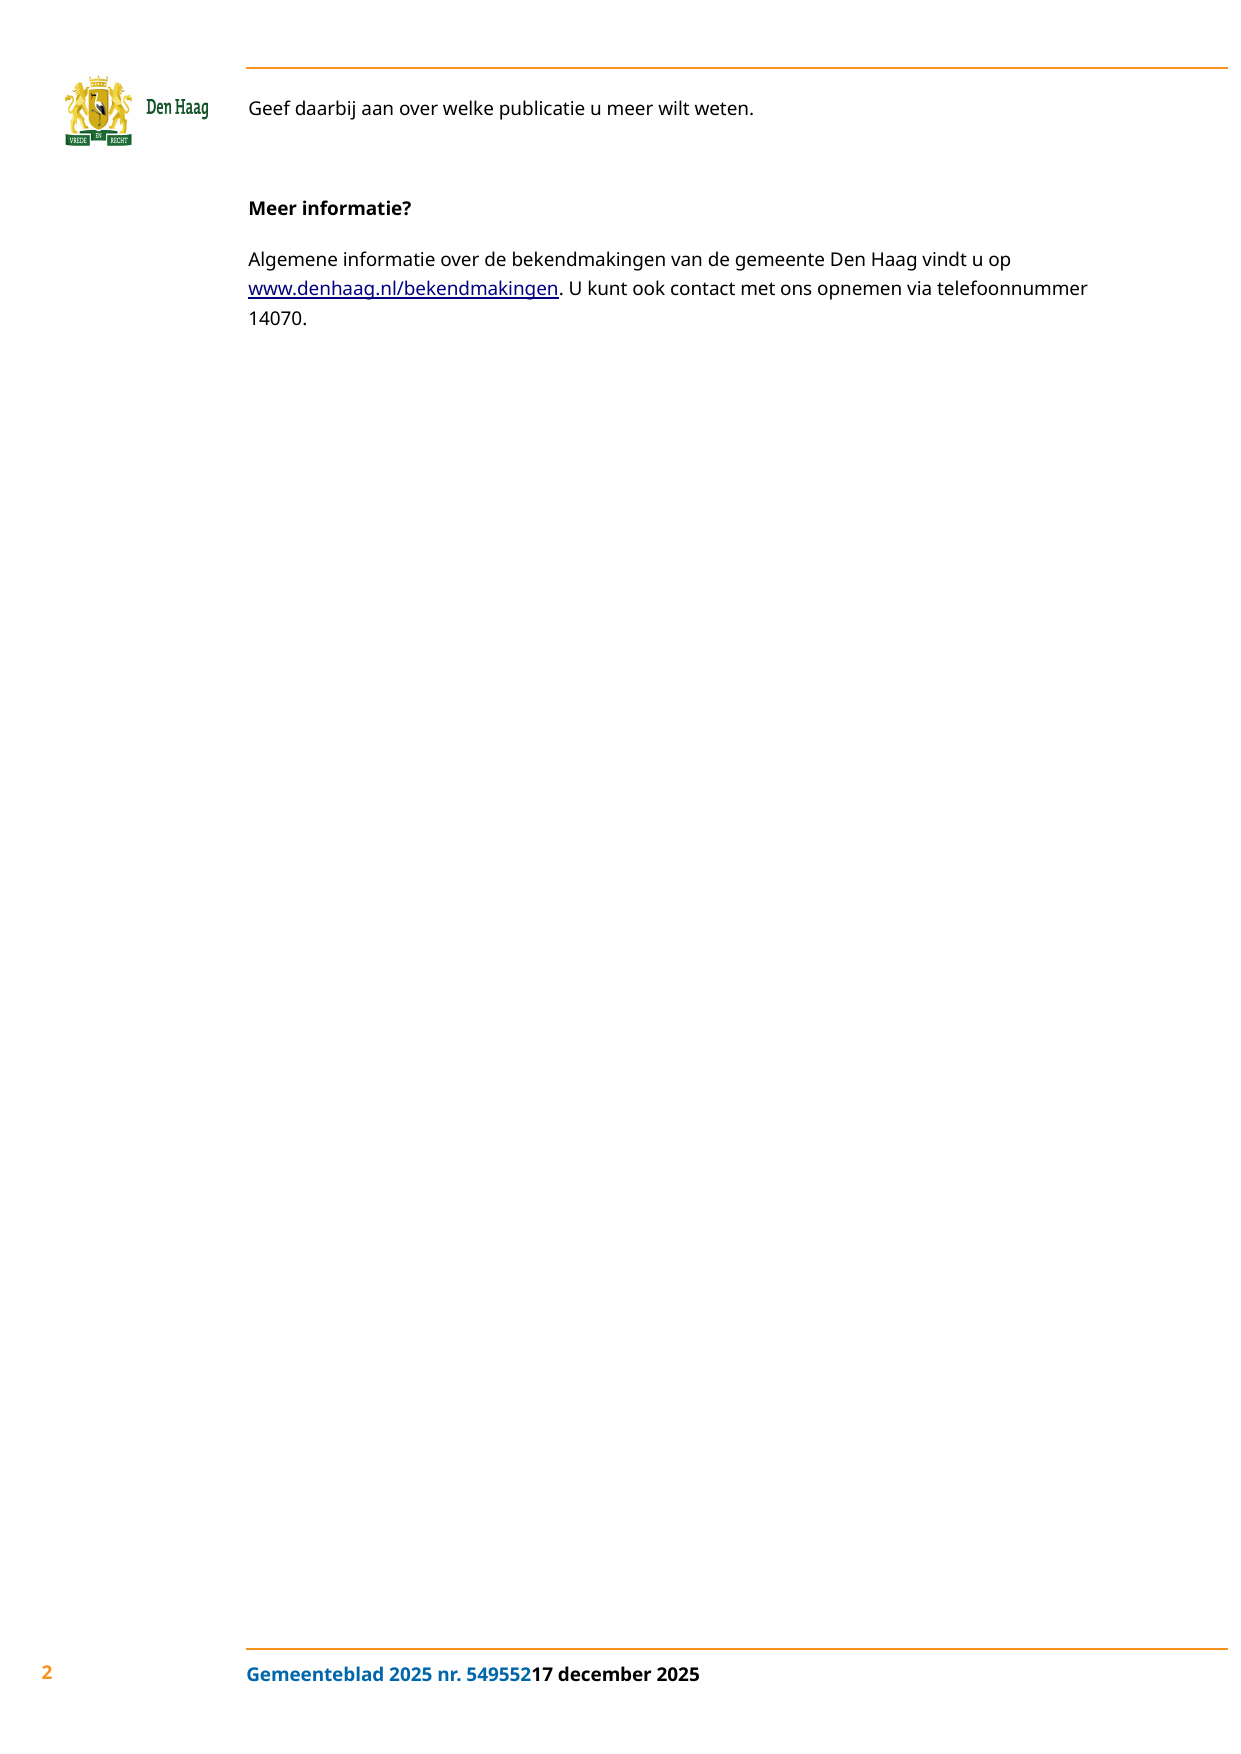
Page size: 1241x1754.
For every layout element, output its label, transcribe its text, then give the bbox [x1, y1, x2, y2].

picture [41, 47, 231, 172]
text Algemene informatie over de bekendmakingen van de gemeente Den Haag vindt u op www.denhaag.nl/bekendmakingen. U kunt ook contact met ons opnemen via telefoonnummer 14070. [248, 246, 1152, 331]
text Meer informatie? [248, 196, 1152, 221]
text Geef daarbij aan over welke publicatie u meer wilt weten. [248, 95, 1152, 121]
